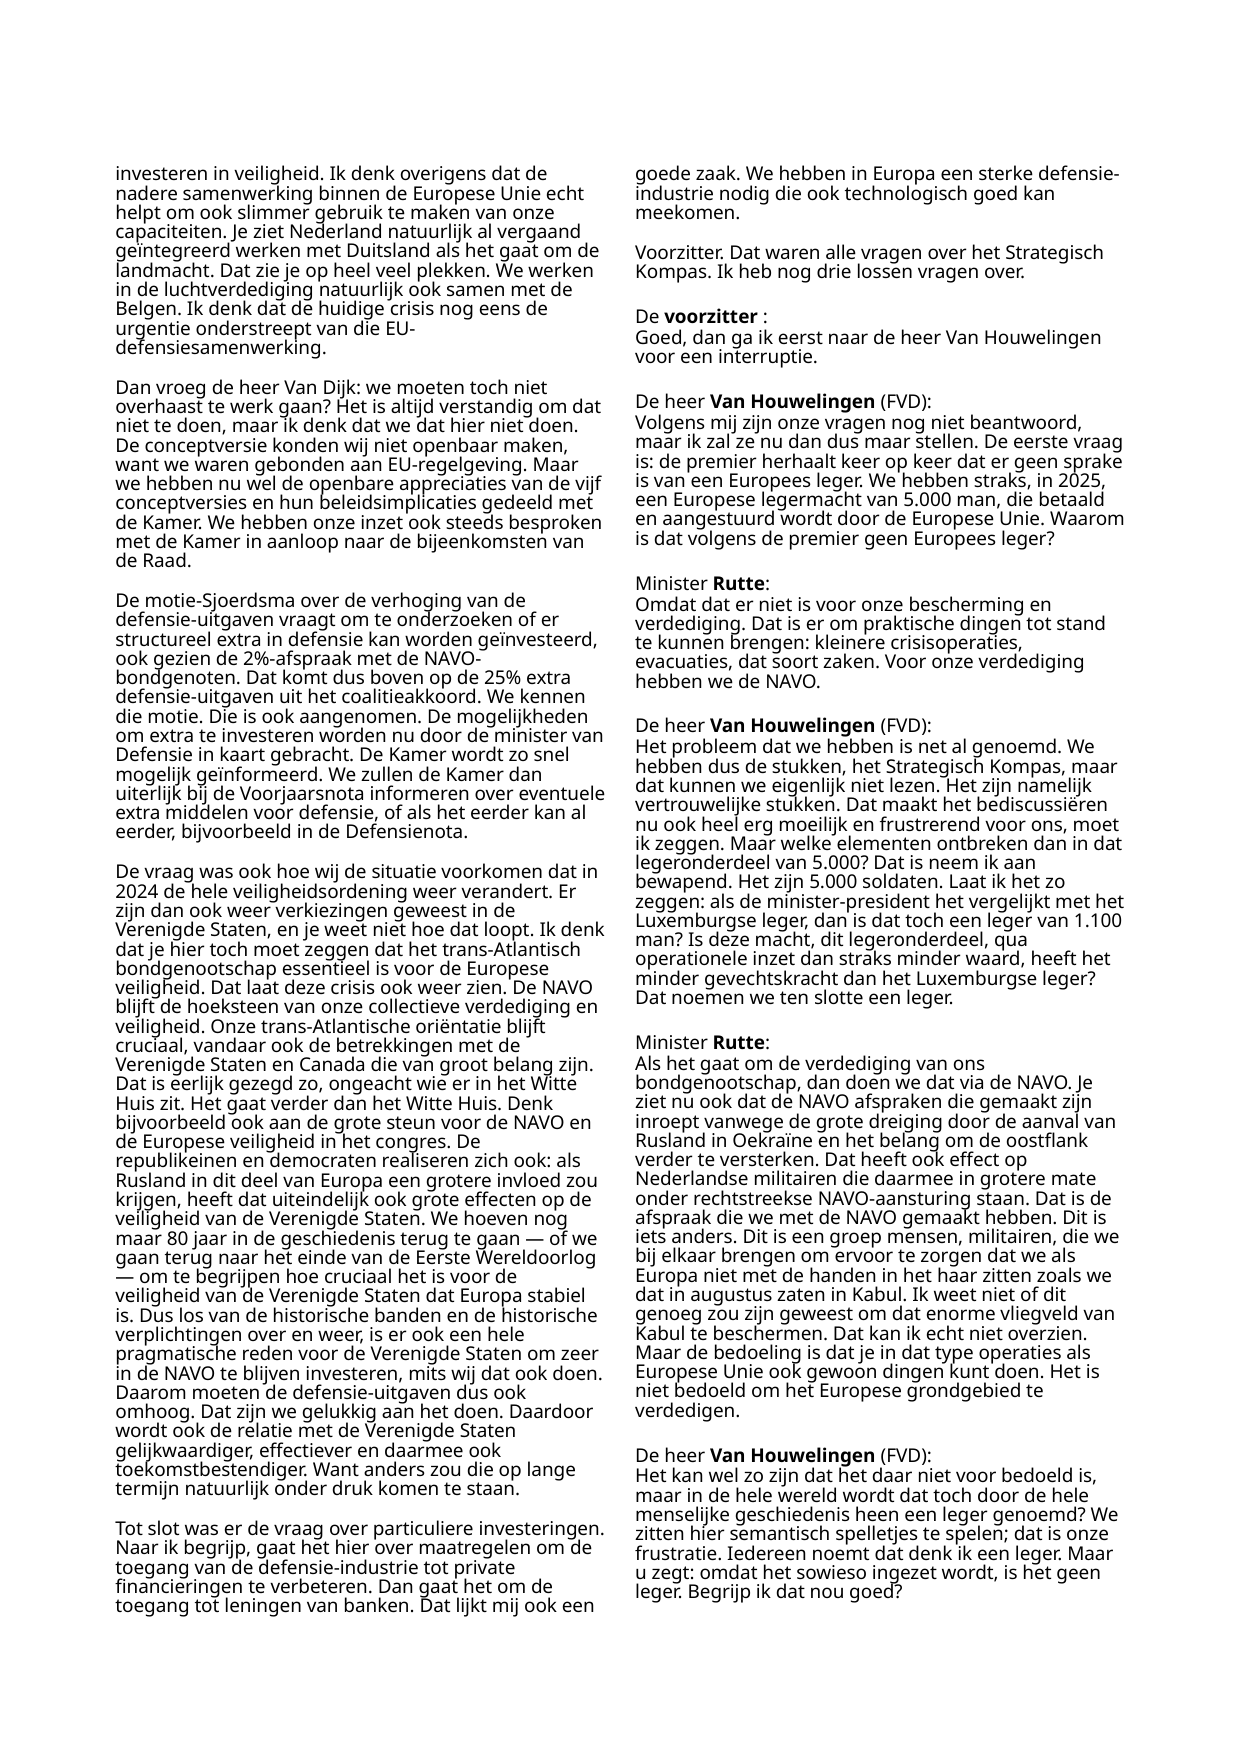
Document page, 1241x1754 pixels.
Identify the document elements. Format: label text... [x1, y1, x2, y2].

text De voorzitter : [635, 303, 1125, 329]
text De heer Van Houwelingen (FVD): [635, 388, 1125, 414]
text Tot slot was er de vraag over particuliere investeringen. Naar ik begrijp, gaat het hier over maatregelen om de toegang van de defensie-industrie tot private financieringen te verbeteren. Dan gaat het om de toegang tot leningen van banken. Dat lijkt mij ook een [115, 1520, 605, 1616]
text Het kan wel zo zijn dat het daar niet voor bedoeld is, maar in de hele wereld wordt dat toch door de hele menselijke geschiedenis heen een leger genoemd? We zitten hier semantisch spelletjes te spelen; dat is onze frustratie. Iedereen noemt dat denk ik een leger. Maar u zegt: omdat het sowieso ingezet wordt, is het geen leger. Begrijp ik dat nou goed? [635, 1467, 1125, 1602]
text Voorzitter. Dat waren alle vragen over het Strategisch Kompas. Ik heb nog drie lossen vragen over. [635, 244, 1125, 282]
text Als het gaat om de verdediging van ons bondgenootschap, dan doen we dat via de NAVO. Je ziet nu ook dat de NAVO afspraken die gemaakt zijn inroept vanwege de grote dreiging door de aanval van Rusland in Oekraïne en het belang om de oostflank verder te versterken. Dat heeft ook effect op Nederlandse militairen die daarmee in grotere mate onder rechtstreekse NAVO-aansturing staan. Dat is de afspraak die we met de NAVO gemaakt hebben. Dit is iets anders. Dit is een groep mensen, militairen, die we bij elkaar brengen om ervoor te zorgen dat we als Europa niet met de handen in het haar zitten zoals we dat in augustus zaten in Kabul. Ik weet niet of dit genoeg zou zijn geweest om dat enorme vliegveld van Kabul te beschermen. Dat kan ik echt niet overzien. Maar de bedoeling is dat je in dat type operaties als Europese Unie ook gewoon dingen kunt doen. Het is niet bedoeld om het Europese grondgebied te verdedigen. [635, 1055, 1125, 1421]
text Minister Rutte: [635, 1029, 1125, 1055]
text Volgens mij zijn onze vragen nog niet beantwoord, maar ik zal ze nu dan dus maar stellen. De eerste vraag is: de premier herhaalt keer op keer dat er geen sprake is van een Europees leger. We hebben straks, in 2025, een Europese legermacht van 5.000 man, die betaald en aangestuurd wordt door de Europese Unie. Waarom is dat volgens de premier geen Europees leger? [635, 414, 1125, 549]
text goede zaak. We hebben in Europa een sterke defensie-industrie nodig die ook technologisch goed kan meekomen. [635, 165, 1125, 223]
text De heer Van Houwelingen (FVD): [635, 713, 1125, 738]
text investeren in veiligheid. Ik denk overigens dat de nadere samenwerking binnen de Europese Unie echt helpt om ook slimmer gebruik te maken van onze capaciteiten. Je ziet Nederland natuurlijk al vergaand geïntegreerd werken met Duitsland als het gaat om de landmacht. Dat zie je op heel veel plekken. We werken in de luchtverdediging natuurlijk ook samen met de Belgen. Ik denk dat de huidige crisis nog eens de urgentie onderstreept van die EU-defensiesamenwerking. [115, 165, 605, 358]
text Goed, dan ga ik eerst naar de heer Van Houwelingen voor een interruptie. [635, 329, 1125, 367]
text Het probleem dat we hebben is net al genoemd. We hebben dus de stukken, het Strategisch Kompas, maar dat kunnen we eigenlijk niet lezen. Het zijn namelijk vertrouwelijke stukken. Dat maakt het bediscussiëren nu ook heel erg moeilijk en frustrerend voor ons, moet ik zeggen. Maar welke elementen ontbreken dan in dat legeronderdeel van 5.000? Dat is neem ik aan bewapend. Het zijn 5.000 soldaten. Laat ik het zo zeggen: als de minister-president het vergelijkt met het Luxemburgse leger, dan is dat toch een leger van 1.100 man? Is deze macht, dit legeronderdeel, qua operationele inzet dan straks minder waard, heeft het minder gevechtskracht dan het Luxemburgse leger? Dat noemen we ten slotte een leger. [635, 738, 1125, 1008]
text Minister Rutte: [635, 570, 1125, 596]
text Omdat dat er niet is voor onze bescherming en verdediging. Dat is er om praktische dingen tot stand te kunnen brengen: kleinere crisisoperaties, evacuaties, dat soort zaken. Voor onze verdediging hebben we de NAVO. [635, 596, 1125, 692]
text De vraag was ook hoe wij de situatie voorkomen dat in 2024 de hele veiligheidsordening weer verandert. Er zijn dan ook weer verkiezingen geweest in de Verenigde Staten, en je weet niet hoe dat loopt. Ik denk dat je hier toch moet zeggen dat het trans-Atlantisch bondgenootschap essentieel is voor de Europese veiligheid. Dat laat deze crisis ook weer zien. De NAVO blijft de hoeksteen van onze collectieve verdediging en veiligheid. Onze trans-Atlantische oriëntatie blijft cruciaal, vandaar ook de betrekkingen met de Verenigde Staten en Canada die van groot belang zijn. Dat is eerlijk gezegd zo, ongeacht wie er in het Witte Huis zit. Het gaat verder dan het Witte Huis. Denk bijvoorbeeld ook aan de grote steun voor de NAVO en de Europese veiligheid in het congres. De republikeinen en democraten realiseren zich ook: als Rusland in dit deel van Europa een grotere invloed zou krijgen, heeft dat uiteindelijk ook grote effecten op de veiligheid van de Verenigde Staten. We hoeven nog maar 80 jaar in de geschiedenis terug te gaan — of we gaan terug naar het einde van de Eerste Wereldoorlog — om te begrijpen hoe cruciaal het is voor de veiligheid van de Verenigde Staten dat Europa stabiel is. Dus los van de historische banden en de historische verplichtingen over en weer, is er ook een hele pragmatische reden voor de Verenigde Staten om zeer in de NAVO te blijven investeren, mits wij dat ook doen. Daarom moeten de defensie-uitgaven dus ook omhoog. Dat zijn we gelukkig aan het doen. Daardoor wordt ook de relatie met de Verenigde Staten gelijkwaardiger, effectiever en daarmee ook toekomstbestendiger. Want anders zou die op lange termijn natuurlijk onder druk komen te staan. [115, 863, 605, 1499]
text Dan vroeg de heer Van Dijk: we moeten toch niet overhaast te werk gaan? Het is altijd verstandig om dat niet te doen, maar ik denk dat we dat hier niet doen. De conceptversie konden wij niet openbaar maken, want we waren gebonden aan EU-regelgeving. Maar we hebben nu wel de openbare appreciaties van de vijf conceptversies en hun beleidsimplicaties gedeeld met de Kamer. We hebben onze inzet ook steeds besproken met de Kamer in aanloop naar de bijeenkomsten van de Raad. [115, 379, 605, 571]
text De motie-Sjoerdsma over de verhoging van de defensie-uitgaven vraagt om te onderzoeken of er structureel extra in defensie kan worden geïnvesteerd, ook gezien de 2%-afspraak met de NAVO-bondgenoten. Dat komt dus boven op de 25% extra defensie-uitgaven uit het coalitieakkoord. We kennen die motie. Die is ook aangenomen. De mogelijkheden om extra te investeren worden nu door de minister van Defensie in kaart gebracht. De Kamer wordt zo snel mogelijk geïnformeerd. We zullen de Kamer dan uiterlijk bij de Voorjaarsnota informeren over eventuele extra middelen voor defensie, of als het eerder kan al eerder, bijvoorbeeld in de Defensienota. [115, 592, 605, 843]
text De heer Van Houwelingen (FVD): [635, 1442, 1125, 1467]
